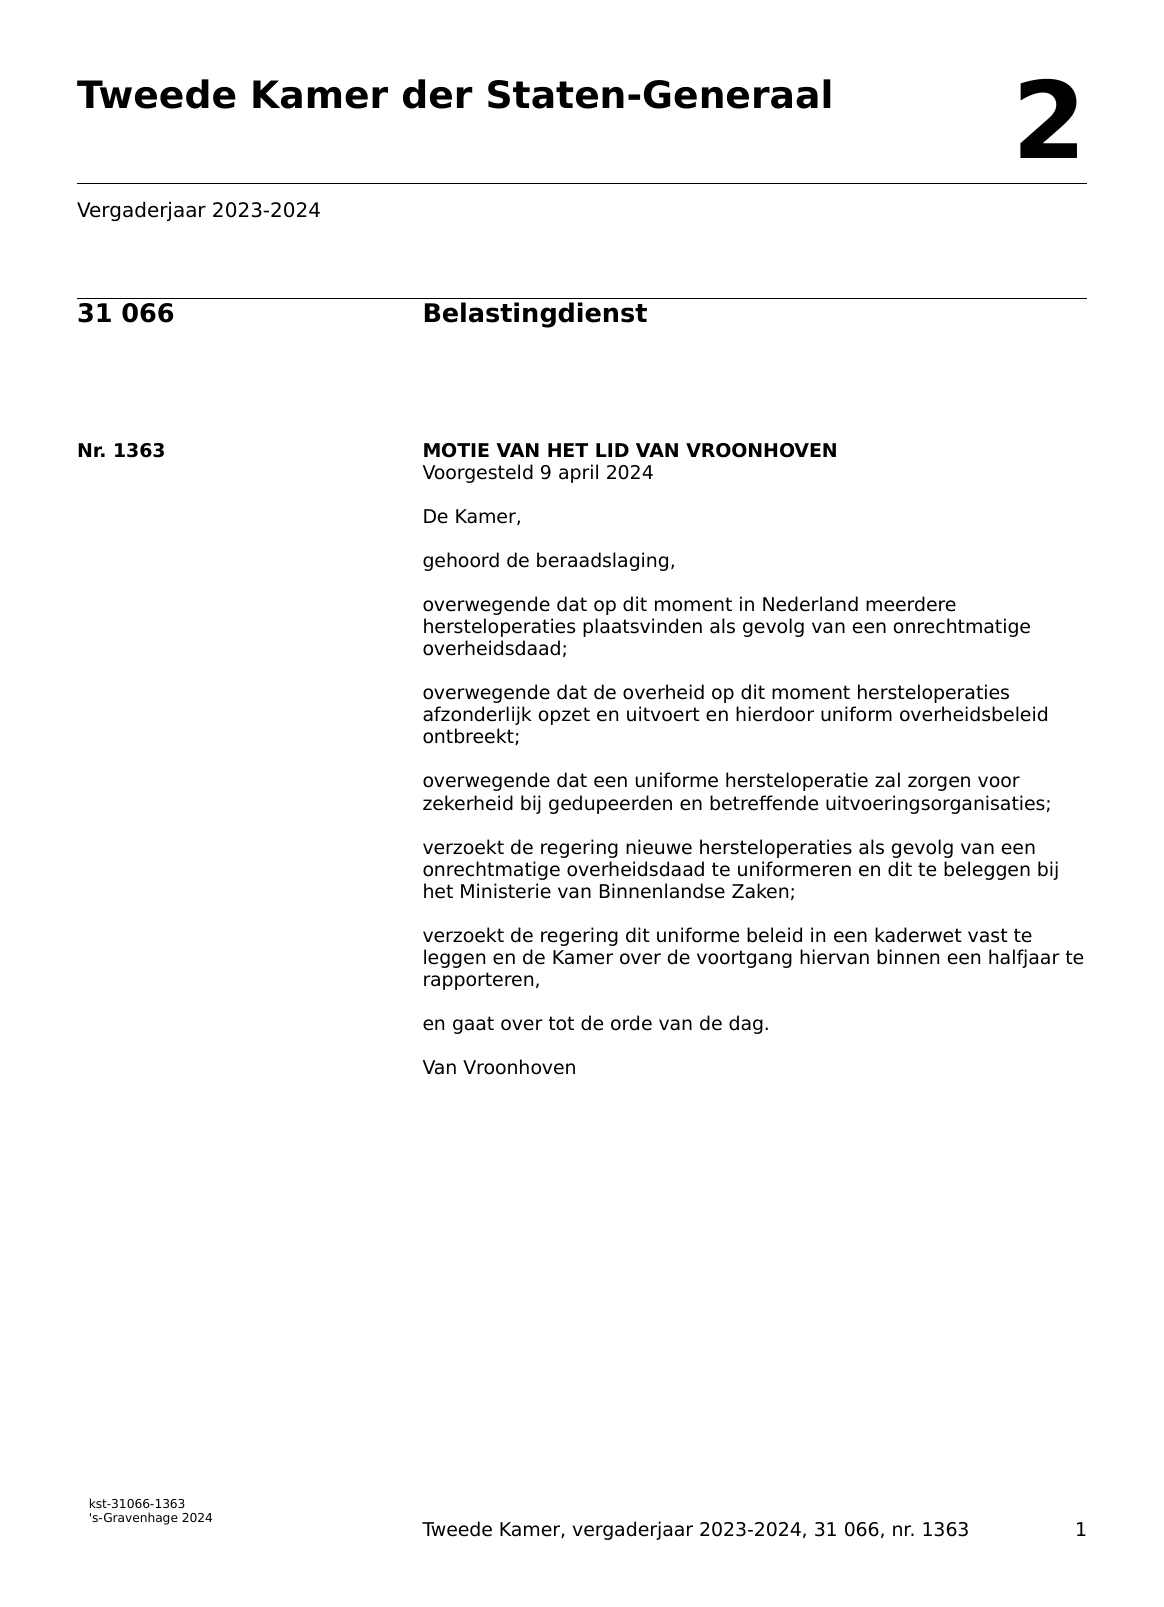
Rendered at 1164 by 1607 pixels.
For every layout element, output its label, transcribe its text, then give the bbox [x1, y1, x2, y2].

text Voorgesteld 9 april 2024 [422, 462, 1087, 484]
text De Kamer, [422, 506, 1087, 528]
text en gaat over tot de orde van de dag. [422, 1013, 1087, 1035]
text Van Vroonhoven [422, 1057, 1087, 1079]
text verzoekt de regering nieuwe hersteloperaties als gevolg van een onrechtmatige overheidsdaad te uniformeren en dit te beleggen bij het Ministerie van Binnenlandse Zaken; [422, 837, 1087, 902]
table_cell Vergaderjaar 2023-2024 [77, 184, 1087, 298]
table_header Tweede Kamer der Staten-Generaal [77, 59, 886, 183]
text gehoord de beraadslaging, [422, 550, 1087, 572]
text verzoekt de regering dit uniforme beleid in een kaderwet vast te leggen en de Kamer over de voortgang hiervan binnen een halfjaar te rapporteren, [422, 925, 1087, 991]
subtitle Nr. 1363 MOTIE VAN HET LID VAN VROONHOVEN [77, 440, 1087, 462]
text overwegende dat de overheid op dit moment hersteloperaties afzonderlijk opzet en uitvoert en hierdoor uniform overheidsbeleid ontbreekt; [422, 682, 1087, 748]
table_header 2 [886, 59, 1087, 183]
subtitle 31 066 Belastingdienst [77, 299, 1087, 329]
text 's-Gravenhage 2024 [88, 1511, 323, 1525]
text overwegende dat op dit moment in Nederland meerdere hersteloperaties plaatsvinden als gevolg van een onrechtmatige overheidsdaad; [422, 594, 1087, 660]
text overwegende dat een uniforme hersteloperatie zal zorgen voor zekerheid bij gedupeerden en betreffende uitvoeringsorganisaties; [422, 770, 1087, 814]
text kst-31066-1363 [88, 1497, 323, 1511]
